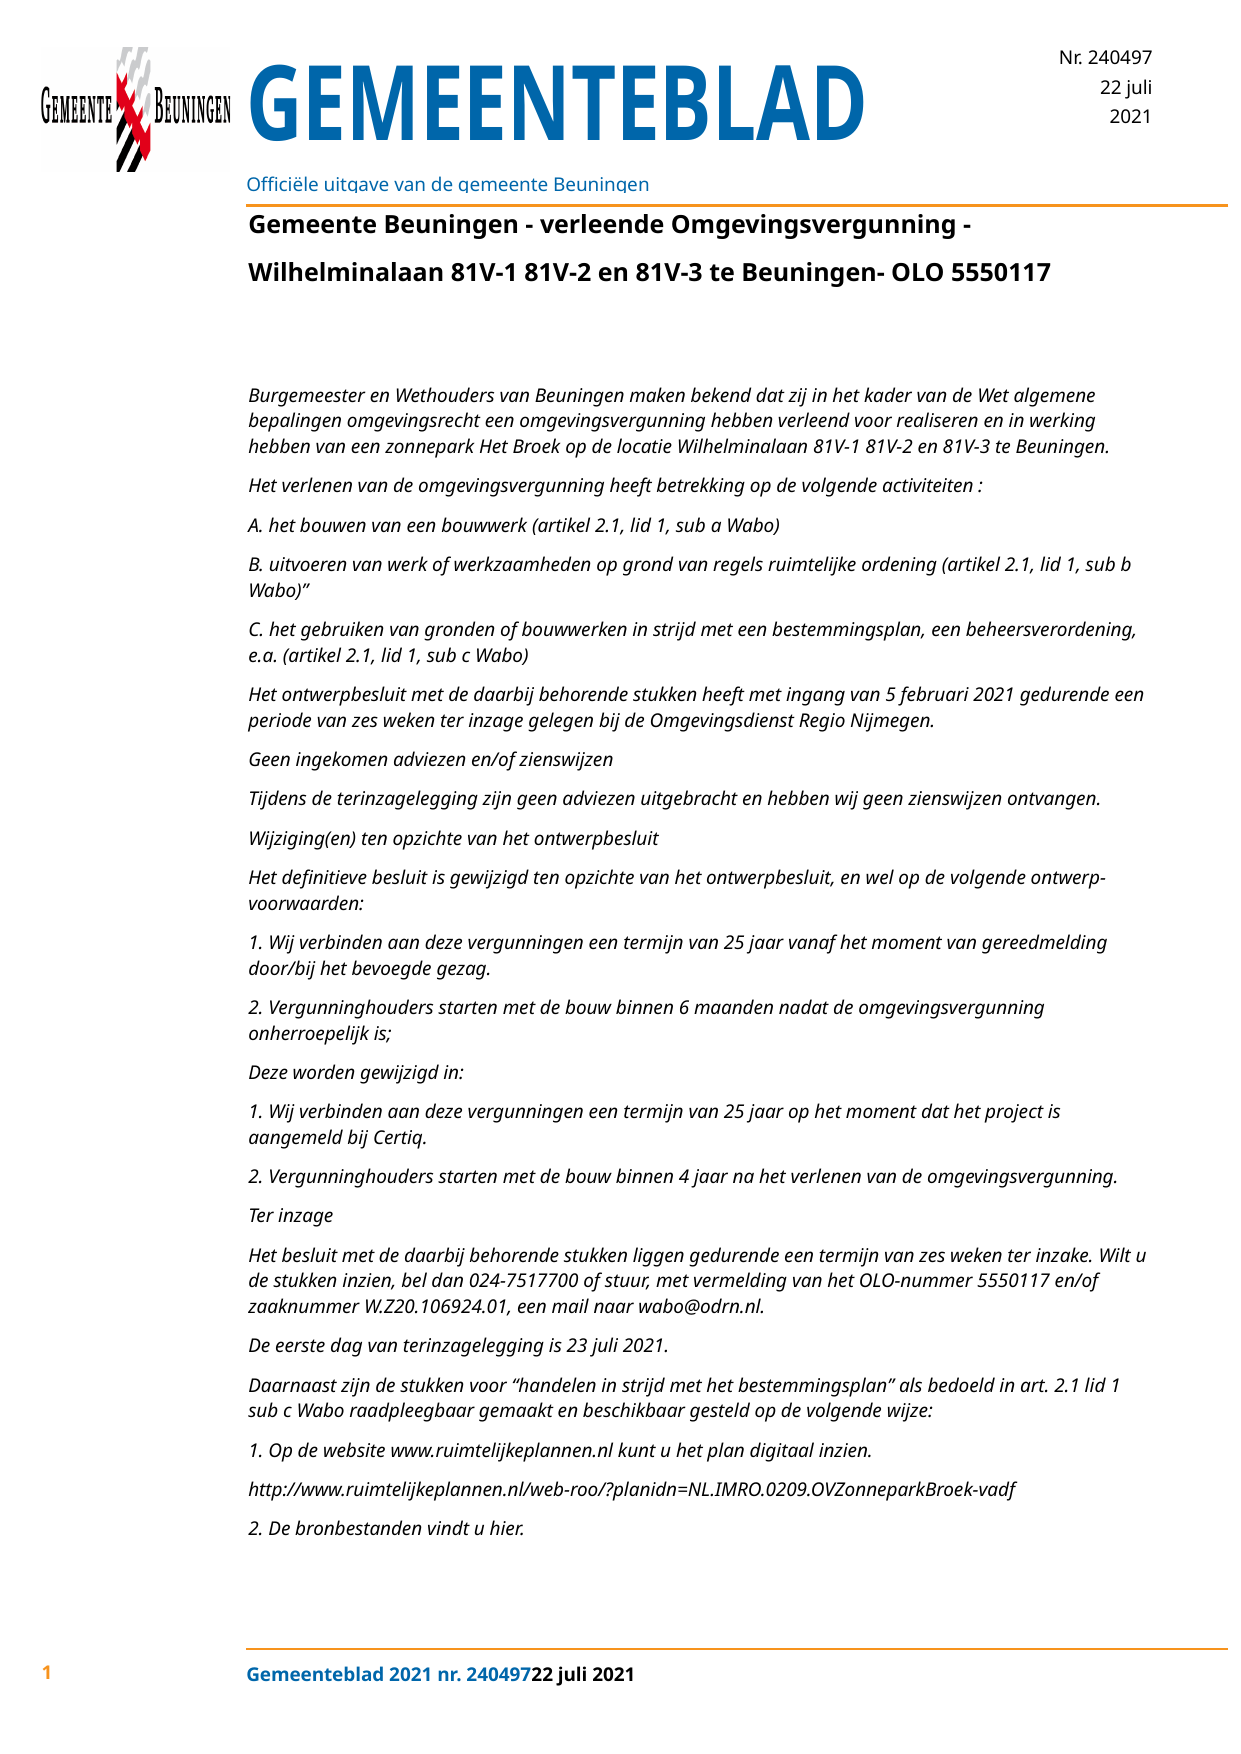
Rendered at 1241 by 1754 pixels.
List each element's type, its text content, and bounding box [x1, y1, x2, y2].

text Burgemeester en Wethouders van Beuningen maken bekend dat zij in het kader van de Wet algemene bepalingen omgevingsrecht een omgevingsvergunning hebben verleend voor realiseren en in werking hebben van een zonnepark Het Broek op de locatie Wilhelminalaan 81V-1 81V-2 en 81V-3 te Beuningen. [248, 382, 1152, 459]
text 2. De bronbestanden vindt u hier. [248, 1515, 1152, 1541]
text B. uitvoeren van werk of werkzaamheden op grond van regels ruimtelijke ordening (artikel 2.1, lid 1, sub b Wabo)” [248, 551, 1152, 603]
text Geen ingekomen adviezen en/of zienswijzen [248, 746, 1152, 772]
text Daarnaast zijn de stukken voor “handelen in strijd met het bestemmingsplan” als bedoeld in art. 2.1 lid 1 sub c Wabo raadpleegbaar gemaakt en beschikbaar gesteld op de volgende wijze: [248, 1372, 1152, 1423]
text Het besluit met de daarbij behorende stukken liggen gedurende een termijn van zes weken ter inzake. Wilt u de stukken inzien, bel dan 024-7517700 of stuur, met vermelding van het OLO-nummer 5550117 en/of zaaknummer W.Z20.106924.01, een mail naar wabo@odrn.nl. [248, 1242, 1152, 1319]
text http://www.ruimtelijkeplannen.nl/web-roo/?planidn=NL.IMRO.0209.OVZonneparkBroek-vadf [248, 1476, 1152, 1502]
text C. het gebruiken van gronden of bouwwerken in strijd met een bestemmingsplan, een beheersverordening, e.a. (artikel 2.1, lid 1, sub c Wabo) [248, 616, 1152, 668]
text De eerste dag van terinzagelegging is 23 juli 2021. [248, 1332, 1152, 1358]
text Het verlenen van de omgevingsvergunning heeft betrekking op de volgende activiteiten : [248, 473, 1152, 498]
text 1. Op de website www.ruimtelijkeplannen.nl kunt u het plan digitaal inzien. [248, 1437, 1152, 1462]
text 1. Wij verbinden aan deze vergunningen een termijn van 25 jaar op het moment dat het project is aangemeld bij Certiq. [248, 1098, 1152, 1150]
text Ter inzage [248, 1202, 1152, 1228]
text Het ontwerpbesluit met de daarbij behorende stukken heeft met ingang van 5 februari 2021 gedurende een periode van zes weken ter inzage gelegen bij de Omgevingsdienst Regio Nijmegen. [248, 681, 1152, 733]
text Gemeente Beuningen - verleende Omgevingsvergunning - Wilhelminalaan 81V-1 81V-2 en 81V-3 te Beuningen- OLO 5550117 [248, 207, 1152, 288]
text 2. Vergunninghouders starten met de bouw binnen 6 maanden nadat de omgevingsvergunning onherroepelijk is; [248, 994, 1152, 1045]
picture [41, 47, 231, 172]
text A. het bouwen van een bouwwerk (artikel 2.1, lid 1, sub a Wabo) [248, 512, 1152, 538]
text Deze worden gewijzigd in: [248, 1059, 1152, 1085]
text Het definitieve besluit is gewijzigd ten opzichte van het ontwerpbesluit, en wel op de volgende ontwerp-voorwaarden: [248, 864, 1152, 915]
text 2. Vergunninghouders starten met de bouw binnen 4 jaar na het verlenen van de omgevingsvergunning. [248, 1163, 1152, 1189]
text Wijziging(en) ten opzichte van het ontwerpbesluit [248, 825, 1152, 850]
text Tijdens de terinzagelegging zijn geen adviezen uitgebracht en hebben wij geen zienswijzen ontvangen. [248, 785, 1152, 811]
text 1. Wij verbinden aan deze vergunningen een termijn van 25 jaar vanaf het moment van gereedmelding door/bij het bevoegde gezag. [248, 929, 1152, 980]
